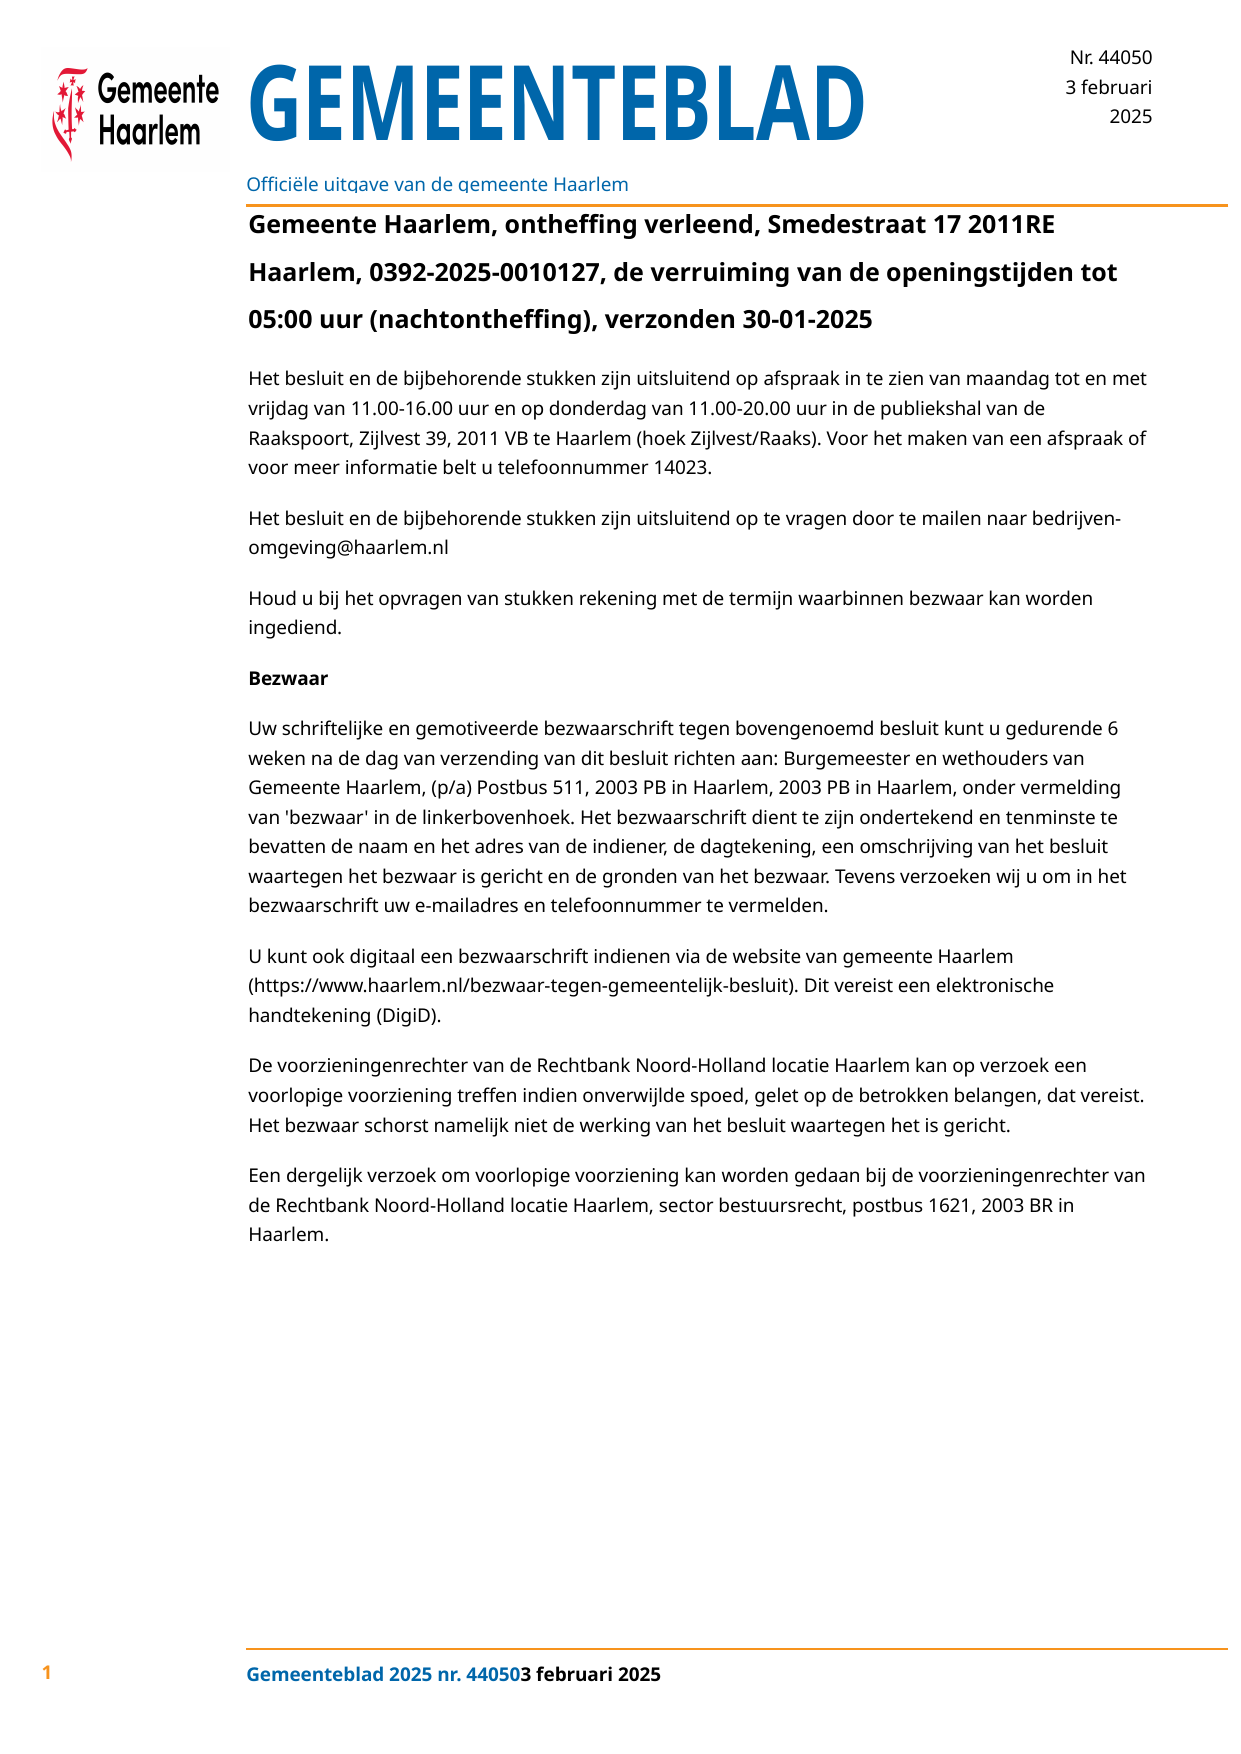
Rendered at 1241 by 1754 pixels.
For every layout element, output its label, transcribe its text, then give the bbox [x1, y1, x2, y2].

text Een dergelijk verzoek om voorlopige voorziening kan worden gedaan bij de voorzieningenrechter van de Rechtbank Noord-Holland locatie Haarlem, sector bestuursrecht, postbus 1621, 2003 BR in Haarlem. [248, 1162, 1152, 1247]
picture [41, 47, 231, 172]
text Gemeente Haarlem, ontheffing verleend, Smedestraat 17 2011RE Haarlem, 0392-2025-0010127, de verruiming van de openingstijden tot 05:00 uur (nachtontheffing), verzonden 30-01-2025 [248, 207, 1152, 336]
text Houd u bij het opvragen van stukken rekening met de termijn waarbinnen bezwaar kan worden ingediend. [248, 585, 1152, 640]
text Bezwaar [248, 665, 1152, 690]
text Uw schriftelijke en gemotiveerde bezwaarschrift tegen bovengenoemd besluit kunt u gedurende 6 weken na de dag van verzending van dit besluit richten aan: Burgemeester en wethouders van Gemeente Haarlem, (p/a) Postbus 511, 2003 PB in Haarlem, 2003 PB in Haarlem, onder vermelding van 'bezwaar' in de linkerbovenhoek. Het bezwaarschrift dient te zijn ondertekend en tenminste te bevatten de naam en het adres van de indiener, de dagtekening, een omschrijving van het besluit waartegen het bezwaar is gericht en de gronden van het bezwaar. Tevens verzoeken wij u om in het bezwaarschrift uw e-mailadres en telefoonnummer te vermelden. [248, 715, 1152, 918]
text Het besluit en de bijbehorende stukken zijn uitsluitend op afspraak in te zien van maandag tot en met vrijdag van 11.00-16.00 uur en op donderdag van 11.00-20.00 uur in de publiekshal van de Raakspoort, Zijlvest 39, 2011 VB te Haarlem (hoek Zijlvest/Raaks). Voor het maken van een afspraak of voor meer informatie belt u telefoonnummer 14023. [248, 366, 1152, 480]
text De voorzieningenrechter van de Rechtbank Noord-Holland locatie Haarlem kan op verzoek een voorlopige voorziening treffen indien onverwijlde spoed, gelet op de betrokken belangen, dat vereist. Het bezwaar schorst namelijk niet de werking van het besluit waartegen het is gericht. [248, 1053, 1152, 1137]
text U kunt ook digitaal een bezwaarschrift indienen via de website van gemeente Haarlem (https://www.haarlem.nl/bezwaar-tegen-gemeentelijk-besluit). Dit vereist een elektronische handtekening (DigiD). [248, 943, 1152, 1028]
text Het besluit en de bijbehorende stukken zijn uitsluitend op te vragen door te mailen naar bedrijven-omgeving@haarlem.nl [248, 505, 1152, 560]
